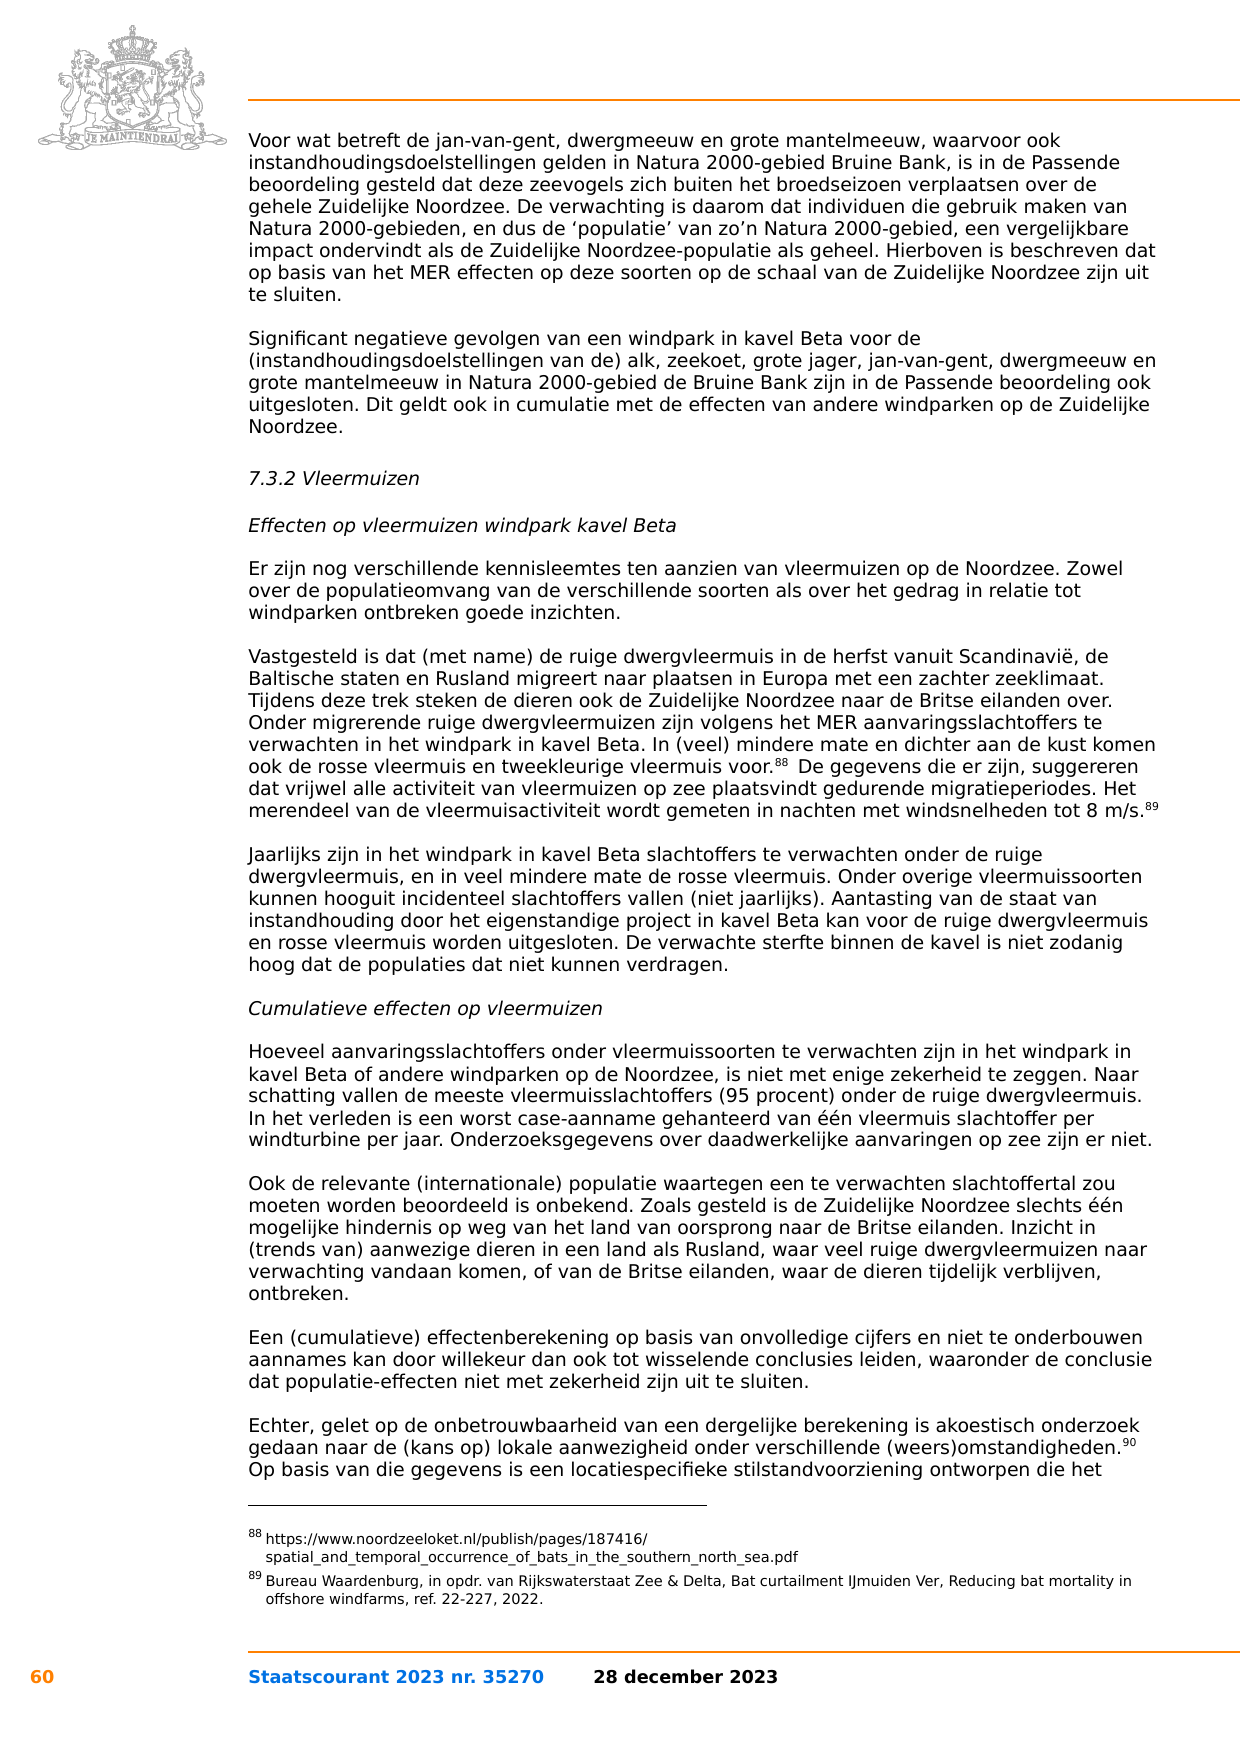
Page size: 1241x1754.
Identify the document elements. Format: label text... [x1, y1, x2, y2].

text Ook de relevante (internationale) populatie waartegen een te verwachten slachtoffertal zou moeten worden beoordeeld is onbekend. Zoals gesteld is de Zuidelijke Noordzee slechts één mogelijke hindernis op weg van het land van oorsprong naar de Britse eilanden. Inzicht in (trends van) aanwezige dieren in een land als Rusland, waar veel ruige dwergvleermuizen naar verwachting vandaan komen, of van de Britse eilanden, waar de dieren tijdelijk verblijven, ontbreken. [248, 1173, 1163, 1305]
text Een (cumulatieve) effectenberekening op basis van onvolledige cijfers en niet te onderbouwen aannames kan door willekeur dan ook tot wisselende conclusies leiden, waaronder de conclusie dat populatie-effecten niet met zekerheid zijn uit te sluiten. [248, 1327, 1163, 1393]
text Voor wat betreft de jan-van-gent, dwergmeeuw en grote mantelmeeuw, waarvoor ook instandhoudingsdoelstellingen gelden in Natura 2000-gebied Bruine Bank, is in de Passende beoordeling gesteld dat deze zeevogels zich buiten het broedseizoen verplaatsen over de gehele Zuidelijke Noordzee. De verwachting is daarom dat individuen die gebruik maken van Natura 2000-gebieden, en dus de ‘populatie’ van zo’n Natura 2000-gebied, een vergelijkbare impact ondervindt als de Zuidelijke Noordzee-populatie als geheel. Hierboven is beschreven dat op basis van het MER effecten op deze soorten op de schaal van de Zuidelijke Noordzee zijn uit te sluiten. [248, 130, 1163, 306]
text Bureau Waardenburg, in opdr. van Rijkswaterstaat Zee & Delta, Bat curtailment IJmuiden Ver, Reducing bat mortality in offshore windfarms, ref. 22-227, 2022. [248, 1569, 1163, 1608]
text Significant negatieve gevolgen van een windpark in kavel Beta voor de (instandhoudingsdoelstellingen van de) alk, zeekoet, grote jager, jan-van-gent, dwergmeeuw en grote mantelmeeuw in Natura 2000-gebied de Bruine Bank zijn in de Passende beoordeling ook uitgesloten. Dit geldt ook in cumulatie met de effecten van andere windparken op de Zuidelijke Noordzee. [248, 328, 1163, 437]
text Vastgesteld is dat (met name) de ruige dwergvleermuis in de herfst vanuit Scandinavië, de Baltische staten en Rusland migreert naar plaatsen in Europa met een zachter zeeklimaat. Tijdens deze trek steken de dieren ook de Zuidelijke Noordzee naar de Britse eilanden over. Onder migrerende ruige dwergvleermuizen zijn volgens het MER aanvaringsslachtoffers te verwachten in het windpark in kavel Beta. In (veel) mindere mate en dichter aan de kust komen ook de rosse vleermuis en tweekleurige vleermuis voor. De gegevens die er zijn, suggereren dat vrijwel alle activiteit van vleermuizen op zee plaatsvindt gedurende migratieperiodes. Het merendeel van de vleermuisactiviteit wordt gemeten in nachten met windsnelheden tot 8 m/s. [248, 646, 1163, 822]
subtitle Effecten op vleermuizen windpark kavel Beta [248, 514, 1163, 536]
text Hoeveel aanvaringsslachtoffers onder vleermuissoorten te verwachten zijn in het windpark in kavel Beta of andere windparken op de Noordzee, is niet met enige zekerheid te zeggen. Naar schatting vallen de meeste vleermuisslachtoffers (95 procent) onder de ruige dwergvleermuis. In het verleden is een worst case-aanname gehanteerd van één vleermuis slachtoffer per windturbine per jaar. Onderzoeksgegevens over daadwerkelijke aanvaringen op zee zijn er niet. [248, 1041, 1163, 1151]
text Echter, gelet op de onbetrouwbaarheid van een dergelijke berekening is akoestisch onderzoek gedaan naar de (kans op) lokale aanwezigheid onder verschillende (weers)omstandigheden. Op basis van die gegevens is een locatiespecifieke stilstandvoorziening ontworpen die het [248, 1415, 1163, 1481]
picture [38, 25, 227, 150]
text https://www.noordzeeloket.nl/publish/pages/187416/spatial_and_temporal_occurrence_of_bats_in_the_southern_north_sea.pdf [248, 1527, 1163, 1566]
subtitle Cumulatieve effecten op vleermuizen [248, 998, 1163, 1019]
subtitle 7.3.2 Vleermuizen [248, 467, 1163, 489]
text Er zijn nog verschillende kennisleemtes ten aanzien van vleermuizen op de Noordzee. Zowel over de populatieomvang van de verschillende soorten als over het gedrag in relatie tot windparken ontbreken goede inzichten. [248, 558, 1163, 624]
text Jaarlijks zijn in het windpark in kavel Beta slachtoffers te verwachten onder de ruige dwergvleermuis, en in veel mindere mate de rosse vleermuis. Onder overige vleermuissoorten kunnen hooguit incidenteel slachtoffers vallen (niet jaarlijks). Aantasting van de staat van instandhouding door het eigenstandige project in kavel Beta kan voor de ruige dwergvleermuis en rosse vleermuis worden uitgesloten. De verwachte sterfte binnen de kavel is niet zodanig hoog dat de populaties dat niet kunnen verdragen. [248, 844, 1163, 976]
